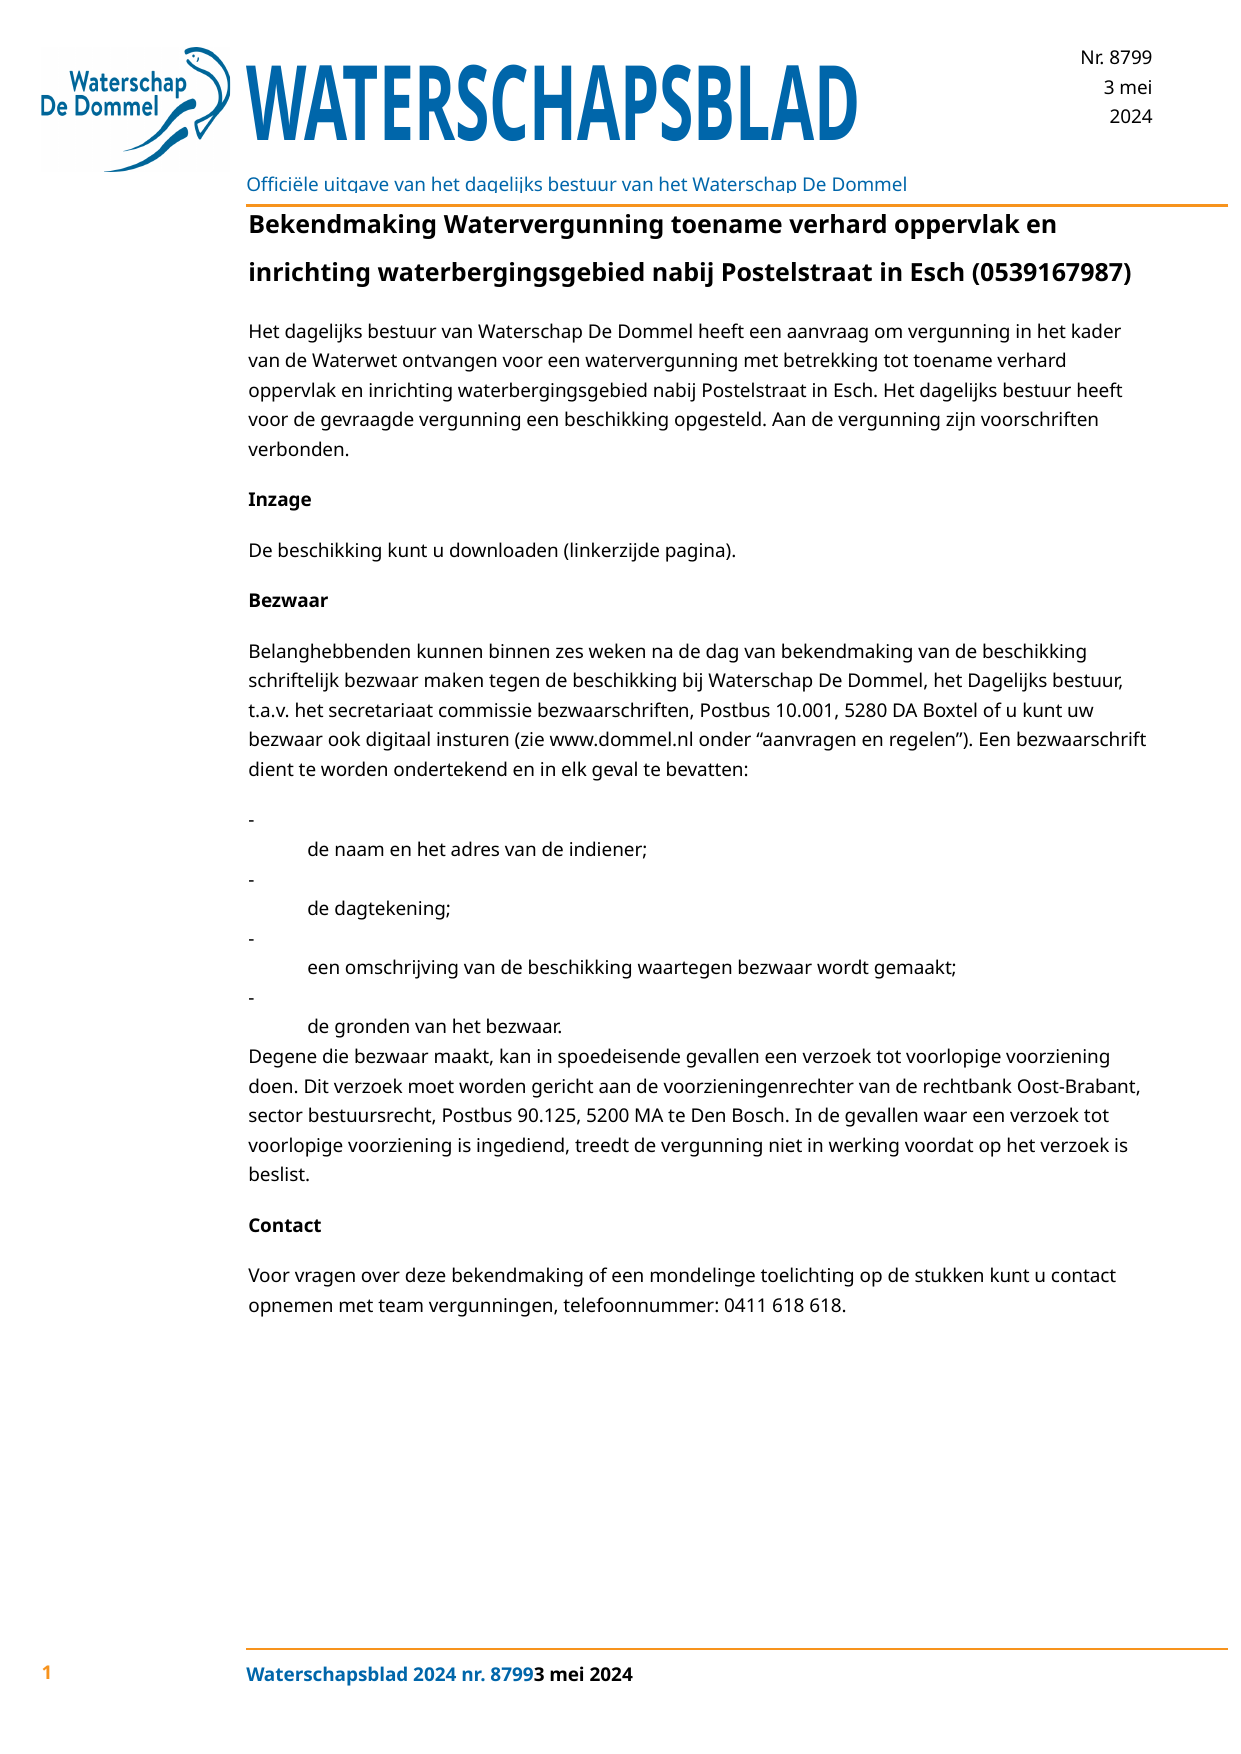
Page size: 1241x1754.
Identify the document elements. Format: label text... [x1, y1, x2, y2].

list de gronden van het bezwaar. [248, 1014, 1152, 1039]
picture [45, 99, 51, 111]
text Bezwaar [248, 587, 1152, 613]
text Voor vragen over deze bekendmaking of een mondelinge toelichting op de stukken kunt u contact opnemen met team vergunningen, telefoonnummer: 0411 618 618. [248, 1262, 1152, 1318]
list de dagtekening; [248, 895, 1152, 921]
text Degene die bezwaar maakt, kan in spoedeisende gevallen een verzoek tot voorlopige voorziening doen. Dit verzoek moet worden gericht aan de voorzieningenrechter van de rechtbank Oost-Brabant, sector bestuursrecht, Postbus 90.125, 5200 MA te Den Bosch. In de gevallen waar een verzoek tot voorlopige voorziening is ingediend, treedt de vergunning niet in werking voordat op het verzoek is beslist. [248, 1043, 1152, 1187]
text Bekendmaking Watervergunning toename verhard oppervlak en inrichting waterbergingsgebied nabij Postelstraat in Esch (0539167987) [248, 207, 1152, 288]
text Het dagelijks bestuur van Waterschap De Dommel heeft een aanvraag om vergunning in het kader van de Waterwet ontvangen voor een watervergunning met betrekking tot toename verhard oppervlak en inrichting waterbergingsgebied nabij Postelstraat in Esch. Het dagelijks bestuur heeft voor de gevraagde vergunning een beschikking opgesteld. Aan de vergunning zijn voorschriften verbonden. [248, 318, 1152, 462]
picture [41, 47, 231, 172]
picture [198, 118, 210, 131]
text De beschikking kunt u downloaden (linkerzijde pagina). [248, 537, 1152, 563]
text Inzage [248, 487, 1152, 512]
list de naam en het adres van de indiener; [248, 836, 1152, 862]
text Belanghebbenden kunnen binnen zes weken na de dag van bekendmaking van de beschikking schriftelijk bezwaar maken tegen de beschikking bij Waterschap De Dommel, het Dagelijks bestuur, t.a.v. het secretariaat commissie bezwaarschriften, Postbus 10.001, 5280 DA Boxtel of u kunt uw bezwaar ook digitaal insturen (zie www.dommel.nl onder “aanvragen en regelen”). Een bezwaarschrift dient te worden ondertekend en in elk geval te bevatten: [248, 638, 1152, 782]
picture [204, 47, 231, 76]
text Contact [248, 1212, 1152, 1238]
list een omschrijving van de beschikking waartegen bezwaar wordt gemaakt; [248, 954, 1152, 980]
